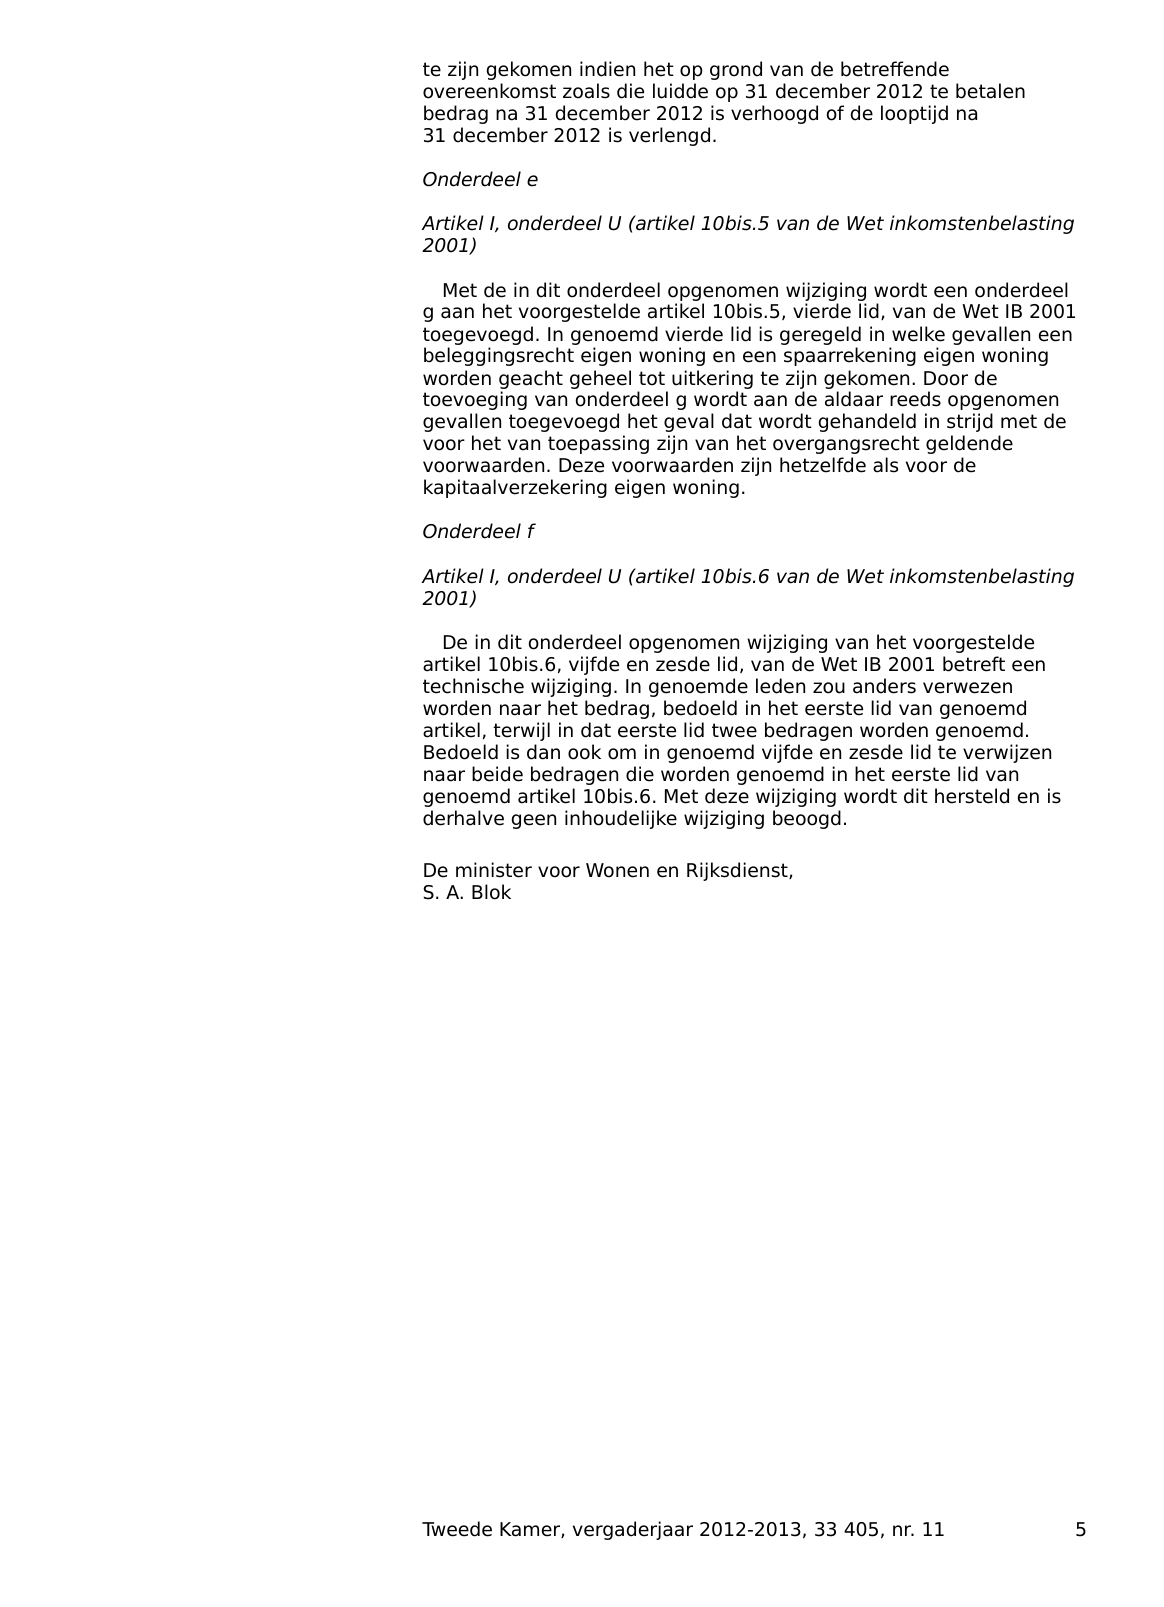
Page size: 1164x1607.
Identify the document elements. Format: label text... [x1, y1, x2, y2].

text te zijn gekomen indien het op grond van de betreffende overeenkomst zoals die luidde op 31 december 2012 te betalen bedrag na 31 december 2012 is verhoogd of de looptijd na 31 december 2012 is verlengd. [422, 59, 1087, 147]
subtitle Onderdeel e [422, 169, 1087, 191]
text Met de in dit onderdeel opgenomen wijziging wordt een onderdeel g aan het voorgestelde artikel 10bis.5, vierde lid, van de Wet IB 2001 toegevoegd. In genoemd vierde lid is geregeld in welke gevallen een beleggingsrecht eigen woning en een spaarrekening eigen woning worden geacht geheel tot uitkering te zijn gekomen. Door de toevoeging van onderdeel g wordt aan de aldaar reeds opgenomen gevallen toegevoegd het geval dat wordt gehandeld in strijd met de voor het van toepassing zijn van het overgangsrecht geldende voorwaarden. Deze voorwaarden zijn hetzelfde als voor de kapitaalverzekering eigen woning. [422, 279, 1087, 499]
text De in dit onderdeel opgenomen wijziging van het voorgestelde artikel 10bis.6, vijfde en zesde lid, van de Wet IB 2001 betreft een technische wijziging. In genoemde leden zou anders verwezen worden naar het bedrag, bedoeld in het eerste lid van genoemd artikel, terwijl in dat eerste lid twee bedragen worden genoemd. Bedoeld is dan ook om in genoemd vijfde en zesde lid te verwijzen naar beide bedragen die worden genoemd in het eerste lid van genoemd artikel 10bis.6. Met deze wijziging wordt dit hersteld en is derhalve geen inhoudelijke wijziging beoogd. [422, 632, 1087, 829]
subtitle Onderdeel f [422, 521, 1087, 543]
subtitle Artikel I, onderdeel U (artikel 10bis.5 van de Wet inkomstenbelasting 2001) [422, 213, 1087, 257]
subtitle Artikel I, onderdeel U (artikel 10bis.6 van de Wet inkomstenbelasting 2001) [422, 566, 1087, 609]
text De minister voor Wonen en Rijksdienst, S. A. Blok [422, 859, 1087, 903]
